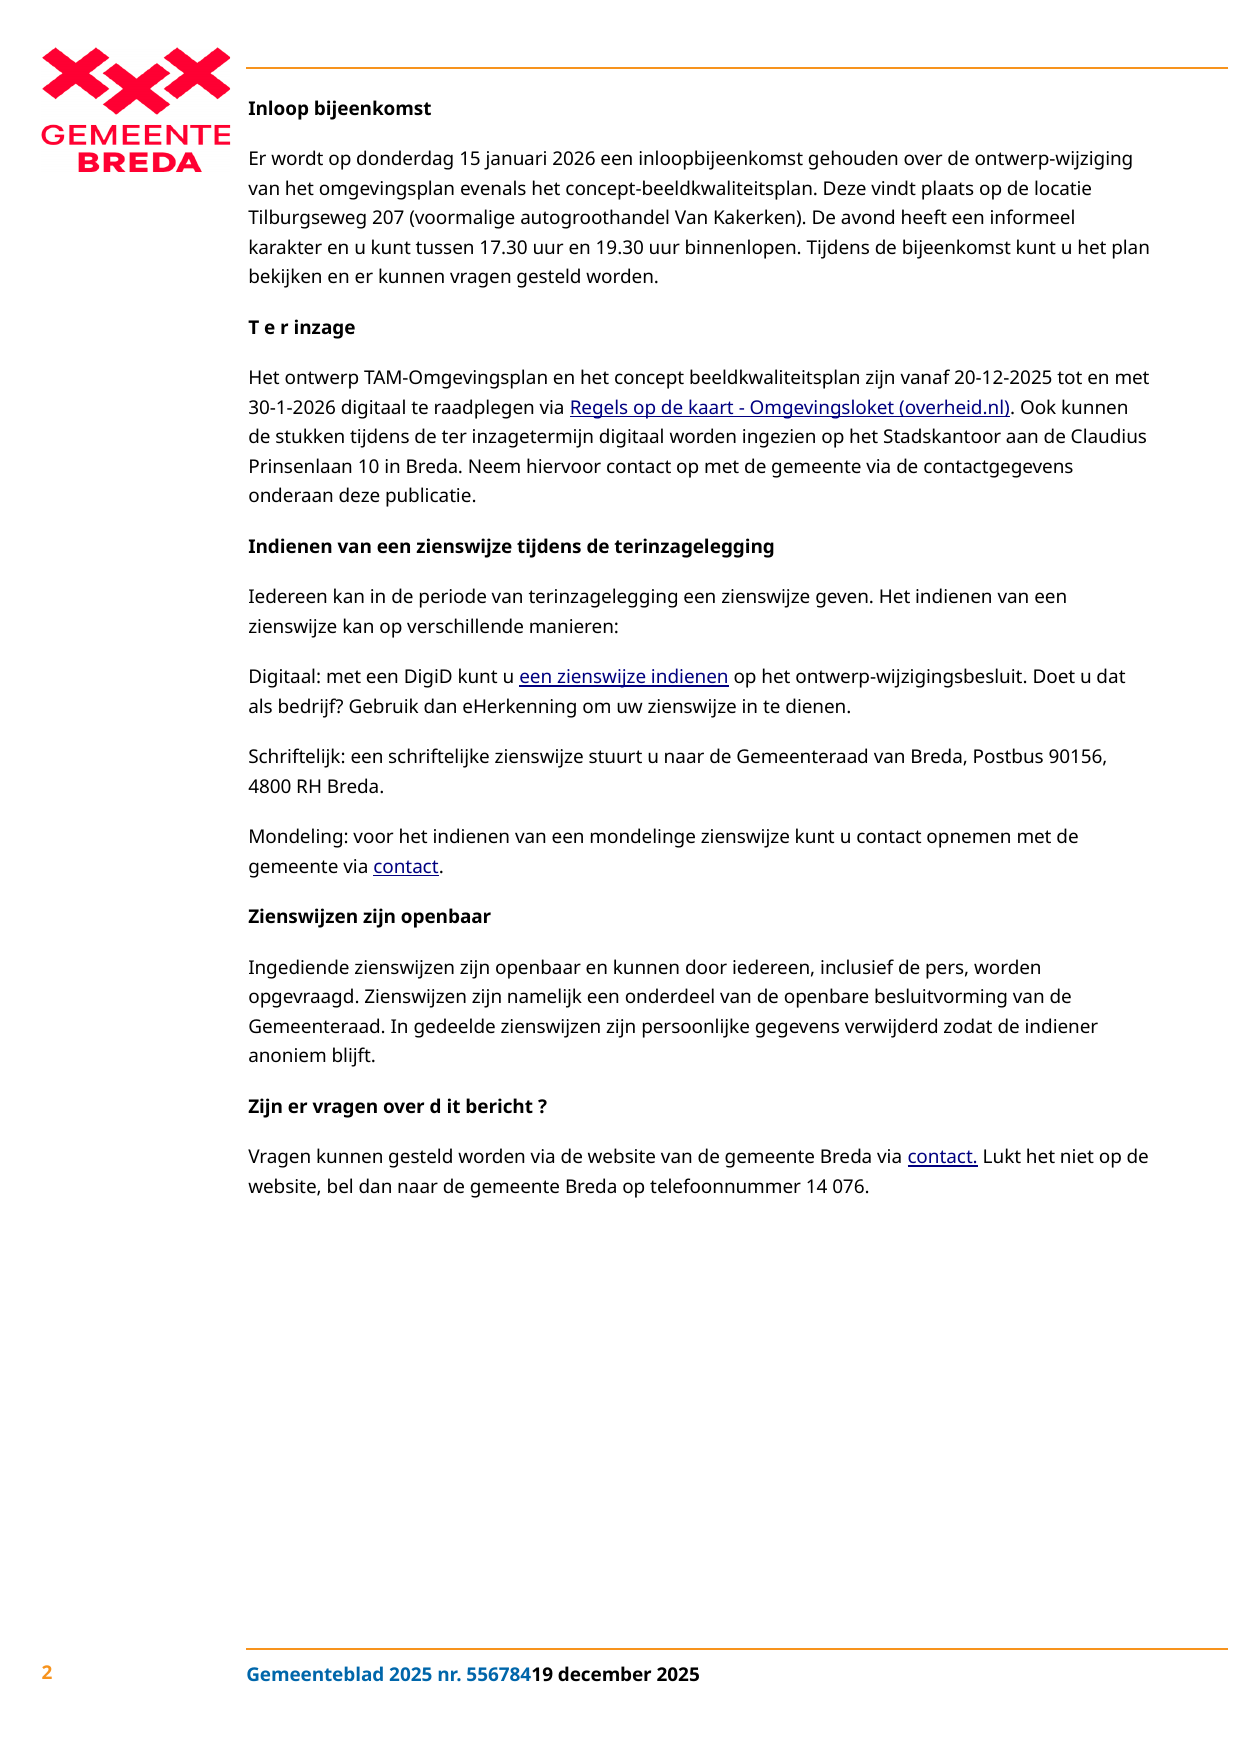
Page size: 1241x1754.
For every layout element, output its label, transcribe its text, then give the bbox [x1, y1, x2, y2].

text Schriftelijk: een schriftelijke zienswijze stuurt u naar de Gemeenteraad van Breda, Postbus 90156, 4800 RH Breda. [248, 743, 1152, 799]
text Mondeling: voor het indienen van een mondelinge zienswijze kunt u contact opnemen met de gemeente via contact. [248, 823, 1152, 879]
picture [41, 47, 231, 172]
text Zijn er vragen over d it bericht ? [248, 1093, 1152, 1119]
text Ingediende zienswijzen zijn openbaar en kunnen door iedereen, inclusief de pers, worden opgevraagd. Zienswijzen zijn namelijk een onderdeel van de openbare besluitvorming van de Gemeenteraad. In gedeelde zienswijzen zijn persoonlijke gegevens verwijderd zodat de indiener anoniem blijft. [248, 954, 1152, 1068]
text Zienswijzen zijn openbaar [248, 903, 1152, 929]
text Digitaal: met een DigiD kunt u een zienswijze indienen op het ontwerp-wijzigingsbesluit. Doet u dat als bedrijf? Gebruik dan eHerkenning om uw zienswijze in te dienen. [248, 663, 1152, 719]
text Indienen van een zienswijze tijdens de terinzagelegging [248, 533, 1152, 559]
text Vragen kunnen gesteld worden via de website van de gemeente Breda via contact. Lukt het niet op de website, bel dan naar de gemeente Breda op telefoonnummer 14 076. [248, 1143, 1152, 1199]
text Er wordt op donderdag 15 januari 2026 een inloopbijeenkomst gehouden over de ontwerp-wijziging van het omgevingsplan evenals het concept-beeldkwaliteitsplan. Deze vindt plaats op de locatie Tilburgseweg 207 (voormalige autogroothandel Van Kakerken). De avond heeft een informeel karakter en u kunt tussen 17.30 uur en 19.30 uur binnenlopen. Tijdens de bijeenkomst kunt u het plan bekijken en er kunnen vragen gesteld worden. [248, 145, 1152, 289]
text Inloop bijeenkomst [248, 95, 1152, 121]
text Iedereen kan in de periode van terinzagelegging een zienswijze geven. Het indienen van een zienswijze kan op verschillende manieren: [248, 583, 1152, 639]
text T e r inzage [248, 314, 1152, 340]
text Het ontwerp TAM-Omgevingsplan en het concept beeldkwaliteitsplan zijn vanaf 20-12-2025 tot en met 30-1-2026 digitaal te raadplegen via Regels op de kaart - Omgevingsloket (overheid.nl). Ook kunnen de stukken tijdens de ter inzagetermijn digitaal worden ingezien op het Stadskantoor aan de Claudius Prinsenlaan 10 in Breda. Neem hiervoor contact op met de gemeente via de contactgegevens onderaan deze publicatie. [248, 364, 1152, 508]
